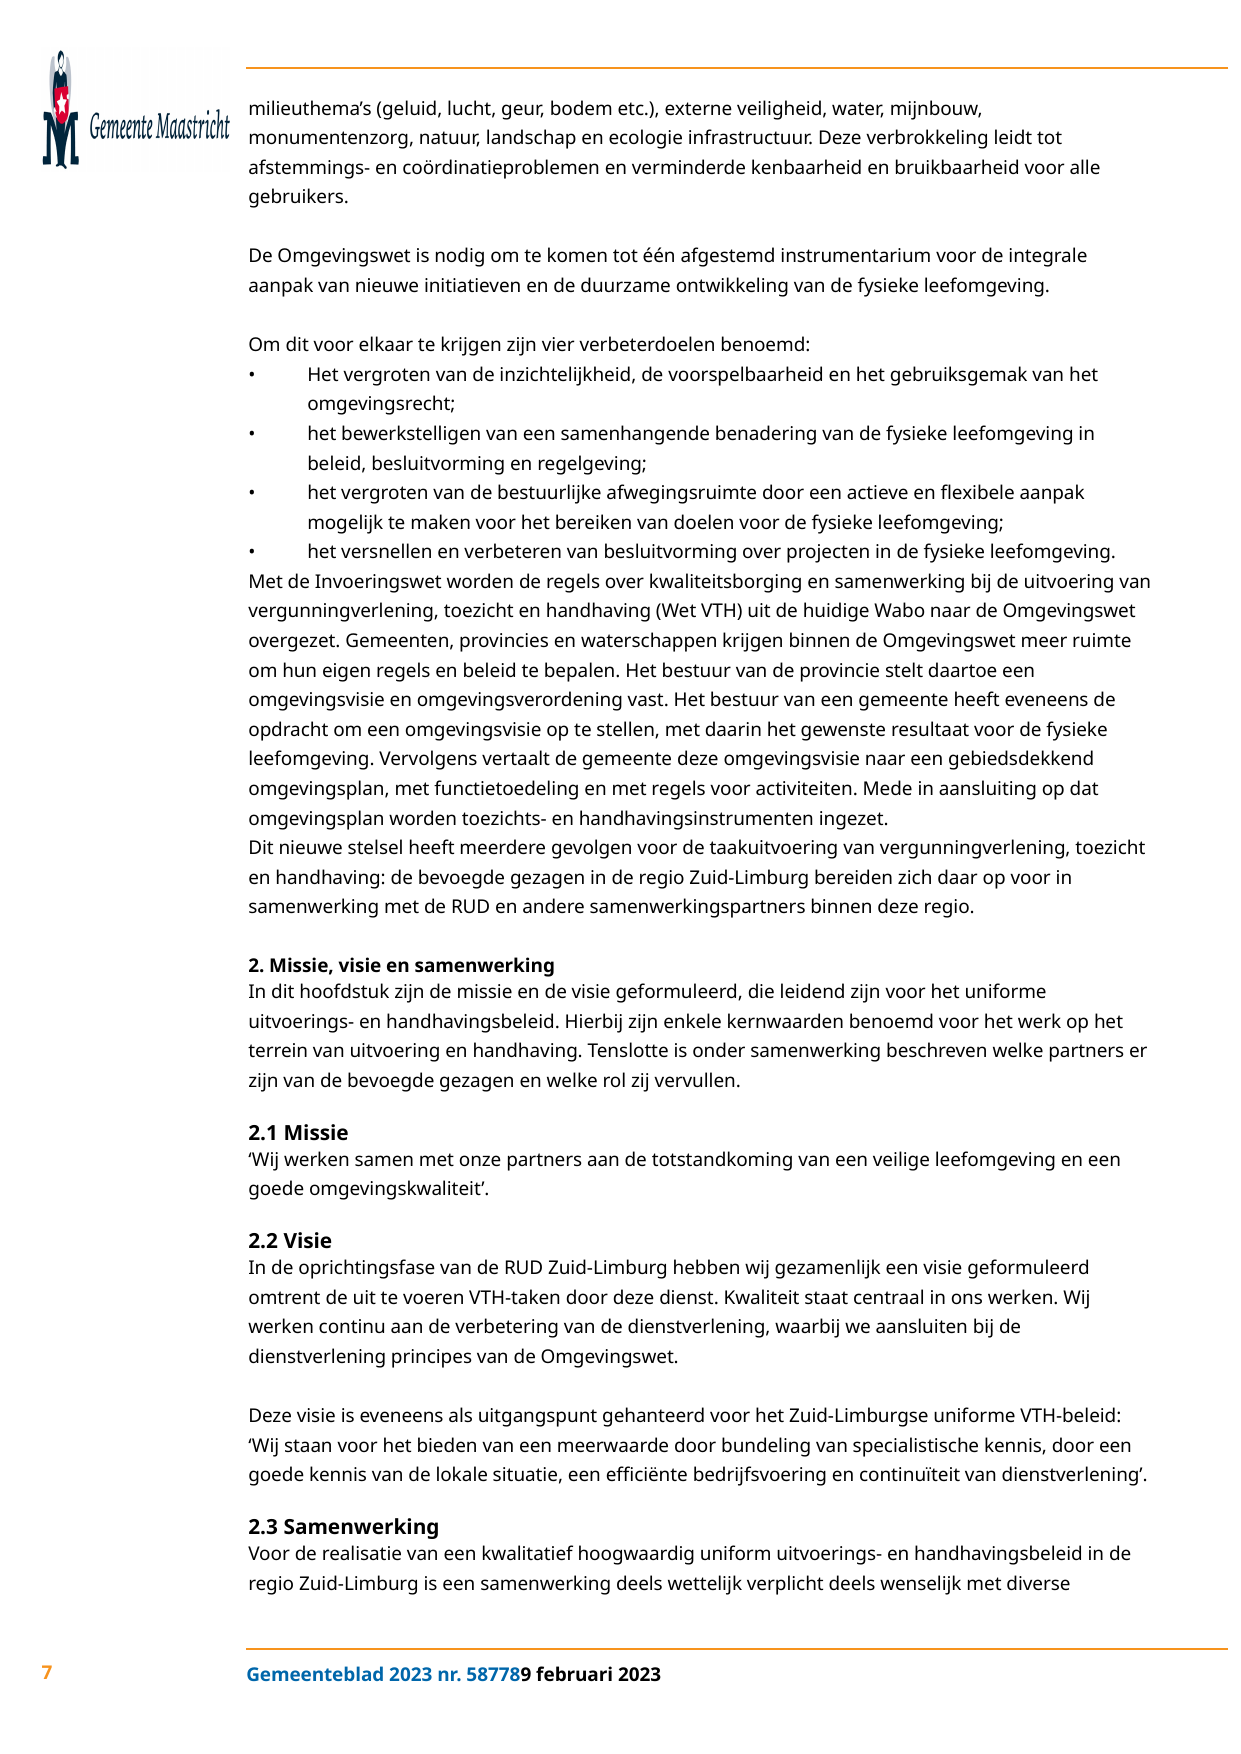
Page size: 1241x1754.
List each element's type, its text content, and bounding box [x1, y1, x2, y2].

text 2. Missie, visie en samenwerking [248, 953, 1152, 978]
text milieuthema’s (geluid, lucht, geur, bodem etc.), externe veiligheid, water, mijnbouw, monumentenzorg, natuur, landschap en ecologie infrastructuur. Deze verbrokkeling leidt tot afstemmings- en coördinatieproblemen en verminderde kenbaarheid en bruikbaarheid voor alle gebruikers. [248, 95, 1152, 209]
text ‘Wij werken samen met onze partners aan de totstandkoming van een veilige leefomgeving en een goede omgevingskwaliteit’. [248, 1146, 1152, 1201]
list het vergroten van de bestuurlijke afwegingsruimte door een actieve en flexibele aanpak mogelijk te maken voor het bereiken van doelen voor de fysieke leefomgeving; [248, 479, 1152, 535]
picture [41, 47, 231, 172]
text Met de Invoeringswet worden de regels over kwaliteitsborging en samenwerking bij de uitvoering van vergunningverlening, toezicht en handhaving (Wet VTH) uit de huidige Wabo naar de Omgevingswet overgezet. Gemeenten, provincies en waterschappen krijgen binnen de Omgevingswet meer ruimte om hun eigen regels en beleid te bepalen. Het bestuur van de provincie stelt daartoe een omgevingsvisie en omgevingsverordening vast. Het bestuur van een gemeente heeft eveneens de opdracht om een omgevingsvisie op te stellen, met daarin het gewenste resultaat voor de fysieke leefomgeving. Vervolgens vertaalt de gemeente deze omgevingsvisie naar een gebiedsdekkend omgevingsplan, met functietoedeling en met regels voor activiteiten. Mede in aansluiting op dat omgevingsplan worden toezichts- en handhavingsinstrumenten ingezet. [248, 568, 1152, 831]
text ‘Wij staan voor het bieden van een meerwaarde door bundeling van specialistische kennis, door een goede kennis van de lokale situatie, een efficiënte bedrijfsvoering en continuïteit van dienstverlening’. [248, 1432, 1152, 1487]
text 2.2 Visie [248, 1226, 1152, 1254]
text Dit nieuwe stelsel heeft meerdere gevolgen voor de taakuitvoering van vergunningverlening, toezicht en handhaving: de bevoegde gezagen in de regio Zuid-Limburg bereiden zich daar op voor in samenwerking met de RUD en andere samenwerkingspartners binnen deze regio. [248, 834, 1152, 919]
text Voor de realisatie van een kwalitatief hoogwaardig uniform uitvoerings- en handhavingsbeleid in de regio Zuid-Limburg is een samenwerking deels wettelijk verplicht deels wenselijk met diverse [248, 1540, 1152, 1596]
text In dit hoofdstuk zijn de missie en de visie geformuleerd, die leidend zijn voor het uniforme uitvoerings- en handhavingsbeleid. Hierbij zijn enkele kernwaarden benoemd voor het werk op het terrein van uitvoering en handhaving. Tenslotte is onder samenwerking beschreven welke partners er zijn van de bevoegde gezagen en welke rol zij vervullen. [248, 978, 1152, 1093]
text 2.1 Missie [248, 1118, 1152, 1146]
text Om dit voor elkaar te krijgen zijn vier verbeterdoelen benoemd: [248, 331, 1152, 357]
text Deze visie is eveneens als uitgangspunt gehanteerd voor het Zuid-Limburgse uniforme VTH-beleid: [248, 1402, 1152, 1428]
list het bewerkstelligen van een samenhangende benadering van de fysieke leefomgeving in beleid, besluitvorming en regelgeving; [248, 420, 1152, 476]
text 2.3 Samenwerking [248, 1512, 1152, 1540]
list het versnellen en verbeteren van besluitvorming over projecten in de fysieke leefomgeving. [248, 538, 1152, 564]
list Het vergroten van de inzichtelijkheid, de voorspelbaarheid en het gebruiksgemak van het omgevingsrecht; [248, 361, 1152, 416]
text In de oprichtingsfase van de RUD Zuid-Limburg hebben wij gezamenlijk een visie geformuleerd omtrent de uit te voeren VTH-taken door deze dienst. Kwaliteit staat centraal in ons werken. Wij werken continu aan de verbetering van de dienstverlening, waarbij we aansluiten bij de dienstverlening principes van de Omgevingswet. [248, 1254, 1152, 1369]
text De Omgevingswet is nodig om te komen tot één afgestemd instrumentarium voor de integrale aanpak van nieuwe initiatieven en de duurzame ontwikkeling van de fysieke leefomgeving. [248, 243, 1152, 298]
